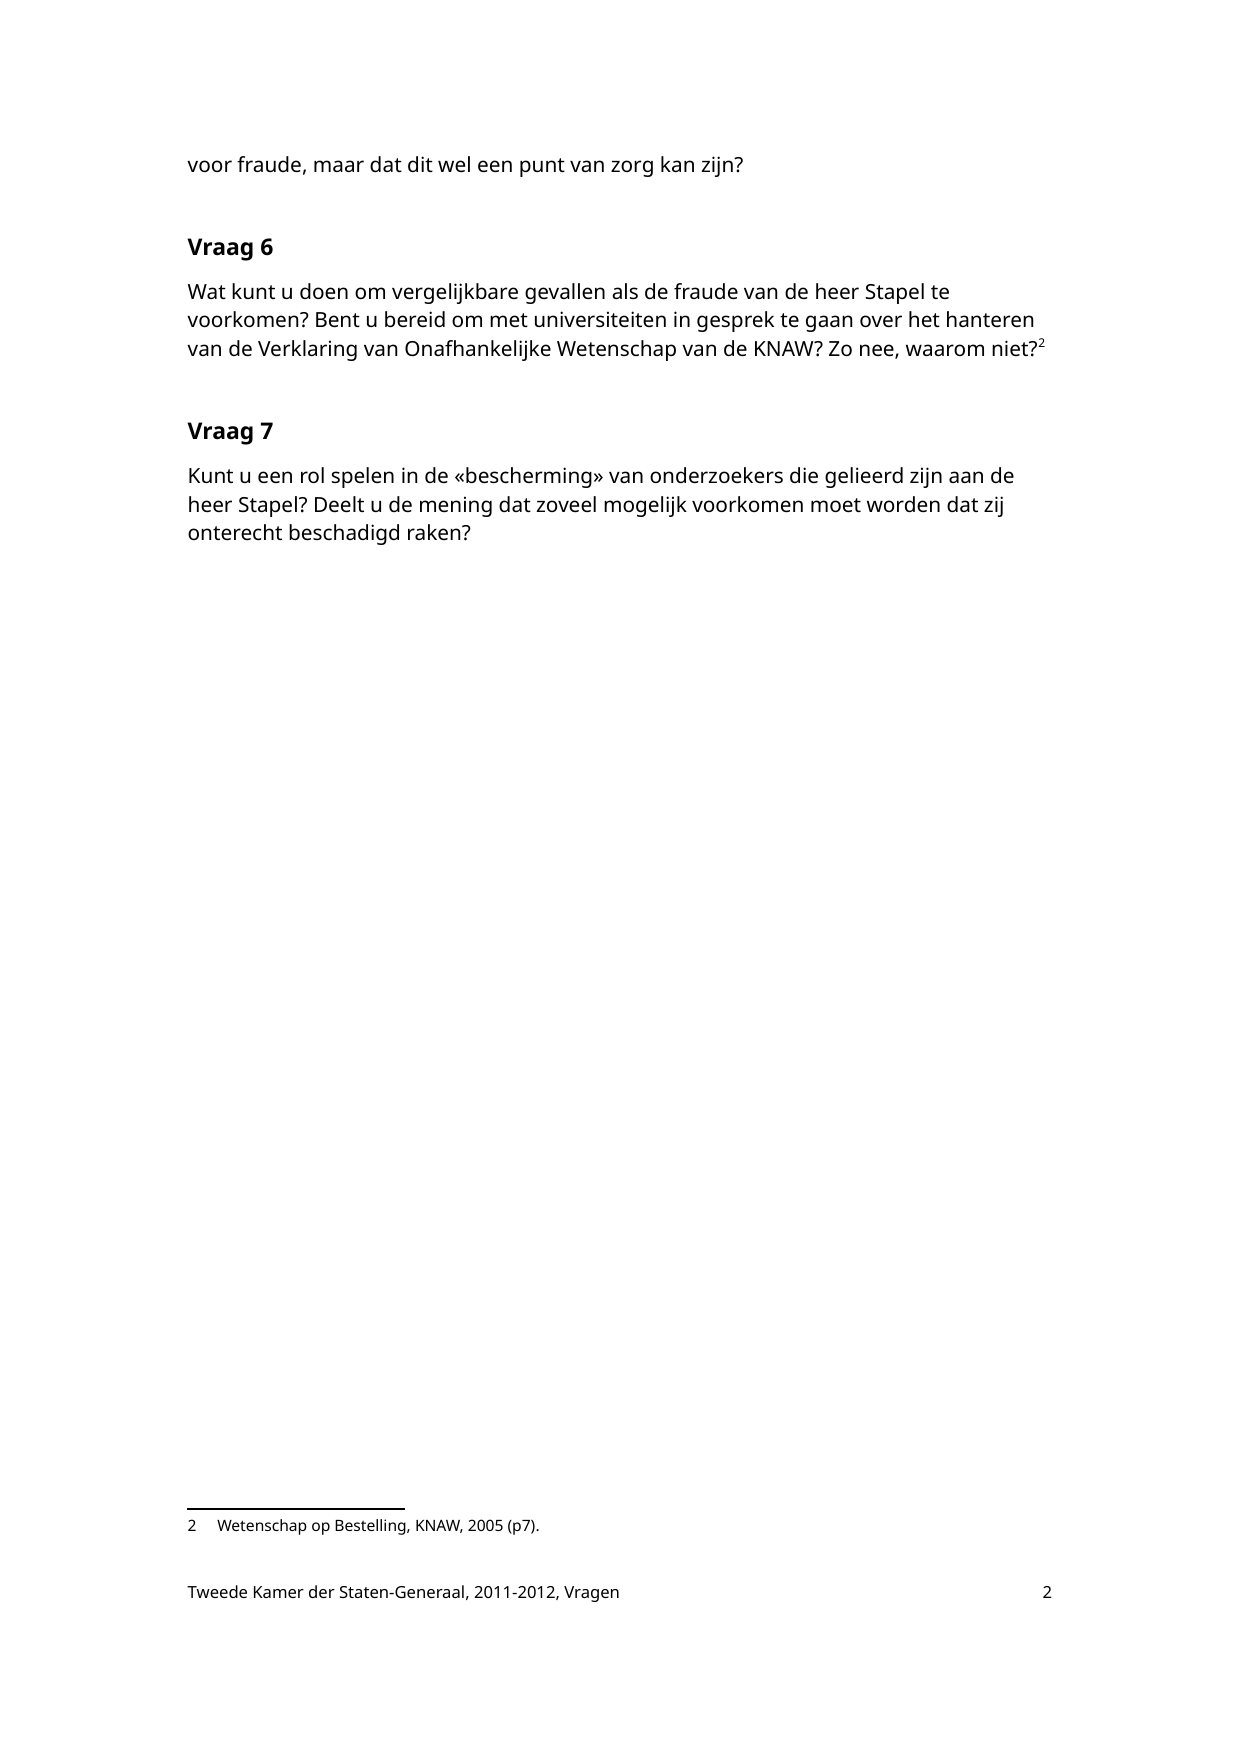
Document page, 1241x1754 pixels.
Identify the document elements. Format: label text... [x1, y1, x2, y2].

text Wetenschap op Bestelling, KNAW, 2005 (p7). [187, 1508, 1053, 1536]
text Wat kunt u doen om vergelijkbare gevallen als de fraude van de heer Stapel te voorkomen? Bent u bereid om met universiteiten in gesprek te gaan over het hanteren van de Verklaring van Onafhankelijke Wetenschap van de KNAW? Zo nee, waarom niet? [187, 277, 1053, 362]
subtitle Vraag 7 [187, 415, 1053, 446]
subtitle Vraag 6 [187, 231, 1053, 262]
text Kunt u een rol spelen in de «bescherming» van onderzoekers die gelieerd zijn aan de heer Stapel? Deelt u de mening dat zoveel mogelijk voorkomen moet worden dat zij onterecht beschadigd raken? [187, 461, 1053, 547]
text voor fraude, maar dat dit wel een punt van zorg kan zijn? [187, 150, 1053, 178]
